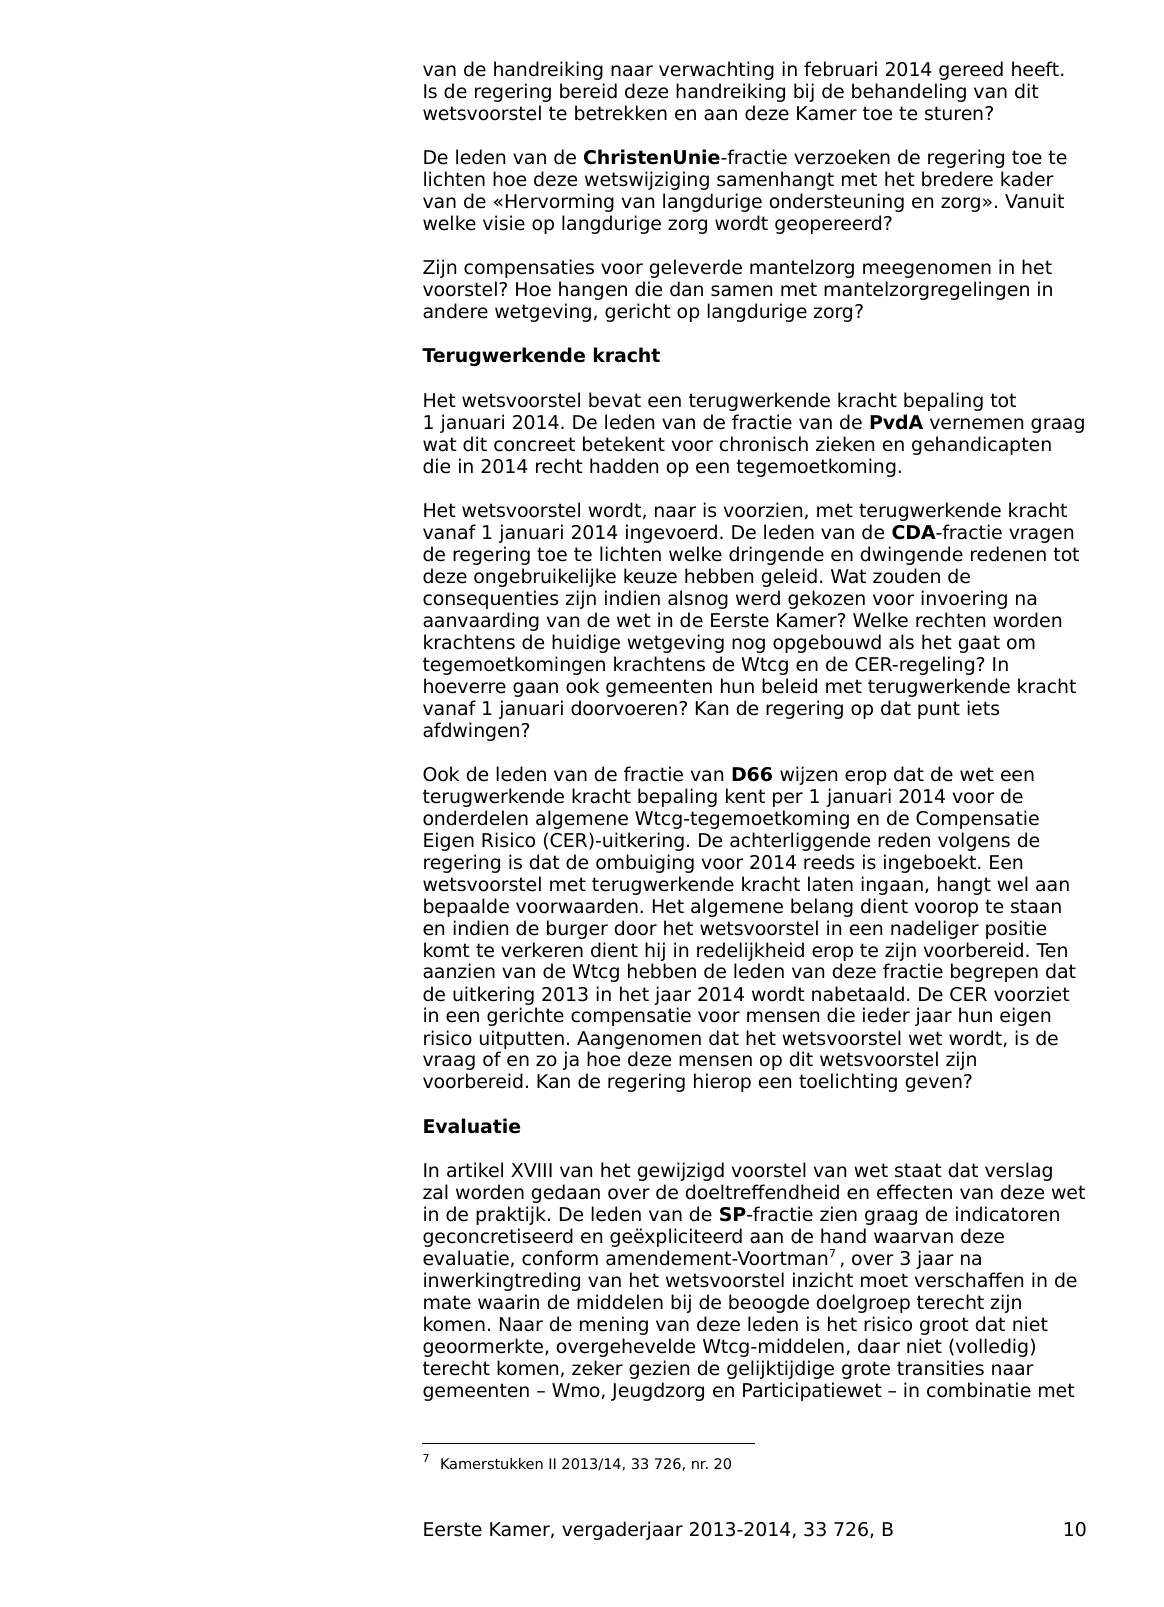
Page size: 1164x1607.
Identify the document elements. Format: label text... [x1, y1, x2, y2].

text van de handreiking naar verwachting in februari 2014 gereed heeft. Is de regering bereid deze handreiking bij de behandeling van dit wetsvoorstel te betrekken en aan deze Kamer toe te sturen? [422, 59, 1087, 125]
text Het wetsvoorstel wordt, naar is voorzien, met terugwerkende kracht vanaf 1 januari 2014 ingevoerd. De leden van de CDA-fractie vragen de regering toe te lichten welke dringende en dwingende redenen tot deze ongebruikelijke keuze hebben geleid. Wat zouden de consequenties zijn indien alsnog werd gekozen voor invoering na aanvaarding van de wet in de Eerste Kamer? Welke rechten worden krachtens de huidige wetgeving nog opgebouwd als het gaat om tegemoetkomingen krachtens de Wtcg en de CER-regeling? In hoeverre gaan ook gemeenten hun beleid met terugwerkende kracht vanaf 1 januari doorvoeren? Kan de regering op dat punt iets afdwingen? [422, 500, 1087, 741]
text Het wetsvoorstel bevat een terugwerkende kracht bepaling tot 1 januari 2014. De leden van de fractie van de PvdA vernemen graag wat dit concreet betekent voor chronisch zieken en gehandicapten die in 2014 recht hadden op een tegemoetkoming. [422, 389, 1087, 477]
text De leden van de ChristenUnie-fractie verzoeken de regering toe te lichten hoe deze wetswijziging samenhangt met het bredere kader van de «Hervorming van langdurige ondersteuning en zorg». Vanuit welke visie op langdurige zorg wordt geopereerd? [422, 147, 1087, 235]
text In artikel XVIII van het gewijzigd voorstel van wet staat dat verslag zal worden gedaan over de doeltreffendheid en effecten van deze wet in de praktijk. De leden van de SP-fractie zien graag de indicatoren geconcretiseerd en geëxpliciteerd aan de hand waarvan deze evaluatie, conform amendement-Voortman, over 3 jaar na inwerkingtreding van het wetsvoorstel inzicht moet verschaffen in de mate waarin de middelen bij de beoogde doelgroep terecht zijn komen. Naar de mening van deze leden is het risico groot dat niet geoormerkte, overgehevelde Wtcg-middelen, daar niet (volledig) terecht komen, zeker gezien de gelijktijdige grote transities naar gemeenten – Wmo, Jeugdzorg en Participatiewet – in combinatie met [422, 1160, 1087, 1401]
subtitle Evaluatie [422, 1116, 1087, 1137]
text Ook de leden van de fractie van D66 wijzen erop dat de wet een terugwerkende kracht bepaling kent per 1 januari 2014 voor de onderdelen algemene Wtcg-tegemoetkoming en de Compensatie Eigen Risico (CER)-uitkering. De achterliggende reden volgens de regering is dat de ombuiging voor 2014 reeds is ingeboekt. Een wetsvoorstel met terugwerkende kracht laten ingaan, hangt wel aan bepaalde voorwaarden. Het algemene belang dient voorop te staan en indien de burger door het wetsvoorstel in een nadeliger positie komt te verkeren dient hij in redelijkheid erop te zijn voorbereid. Ten aanzien van de Wtcg hebben de leden van deze fractie begrepen dat de uitkering 2013 in het jaar 2014 wordt nabetaald. De CER voorziet in een gerichte compensatie voor mensen die ieder jaar hun eigen risico uitputten. Aangenomen dat het wetsvoorstel wet wordt, is de vraag of en zo ja hoe deze mensen op dit wetsvoorstel zijn voorbereid. Kan de regering hierop een toelichting geven? [422, 764, 1087, 1093]
subtitle Terugwerkende kracht [422, 345, 1087, 367]
text Zijn compensaties voor geleverde mantelzorg meegenomen in het voorstel? Hoe hangen die dan samen met mantelzorgregelingen in andere wetgeving, gericht op langdurige zorg? [422, 257, 1087, 323]
text Kamerstukken II 2013/14, 33 726, nr. 20 [422, 1452, 1087, 1474]
